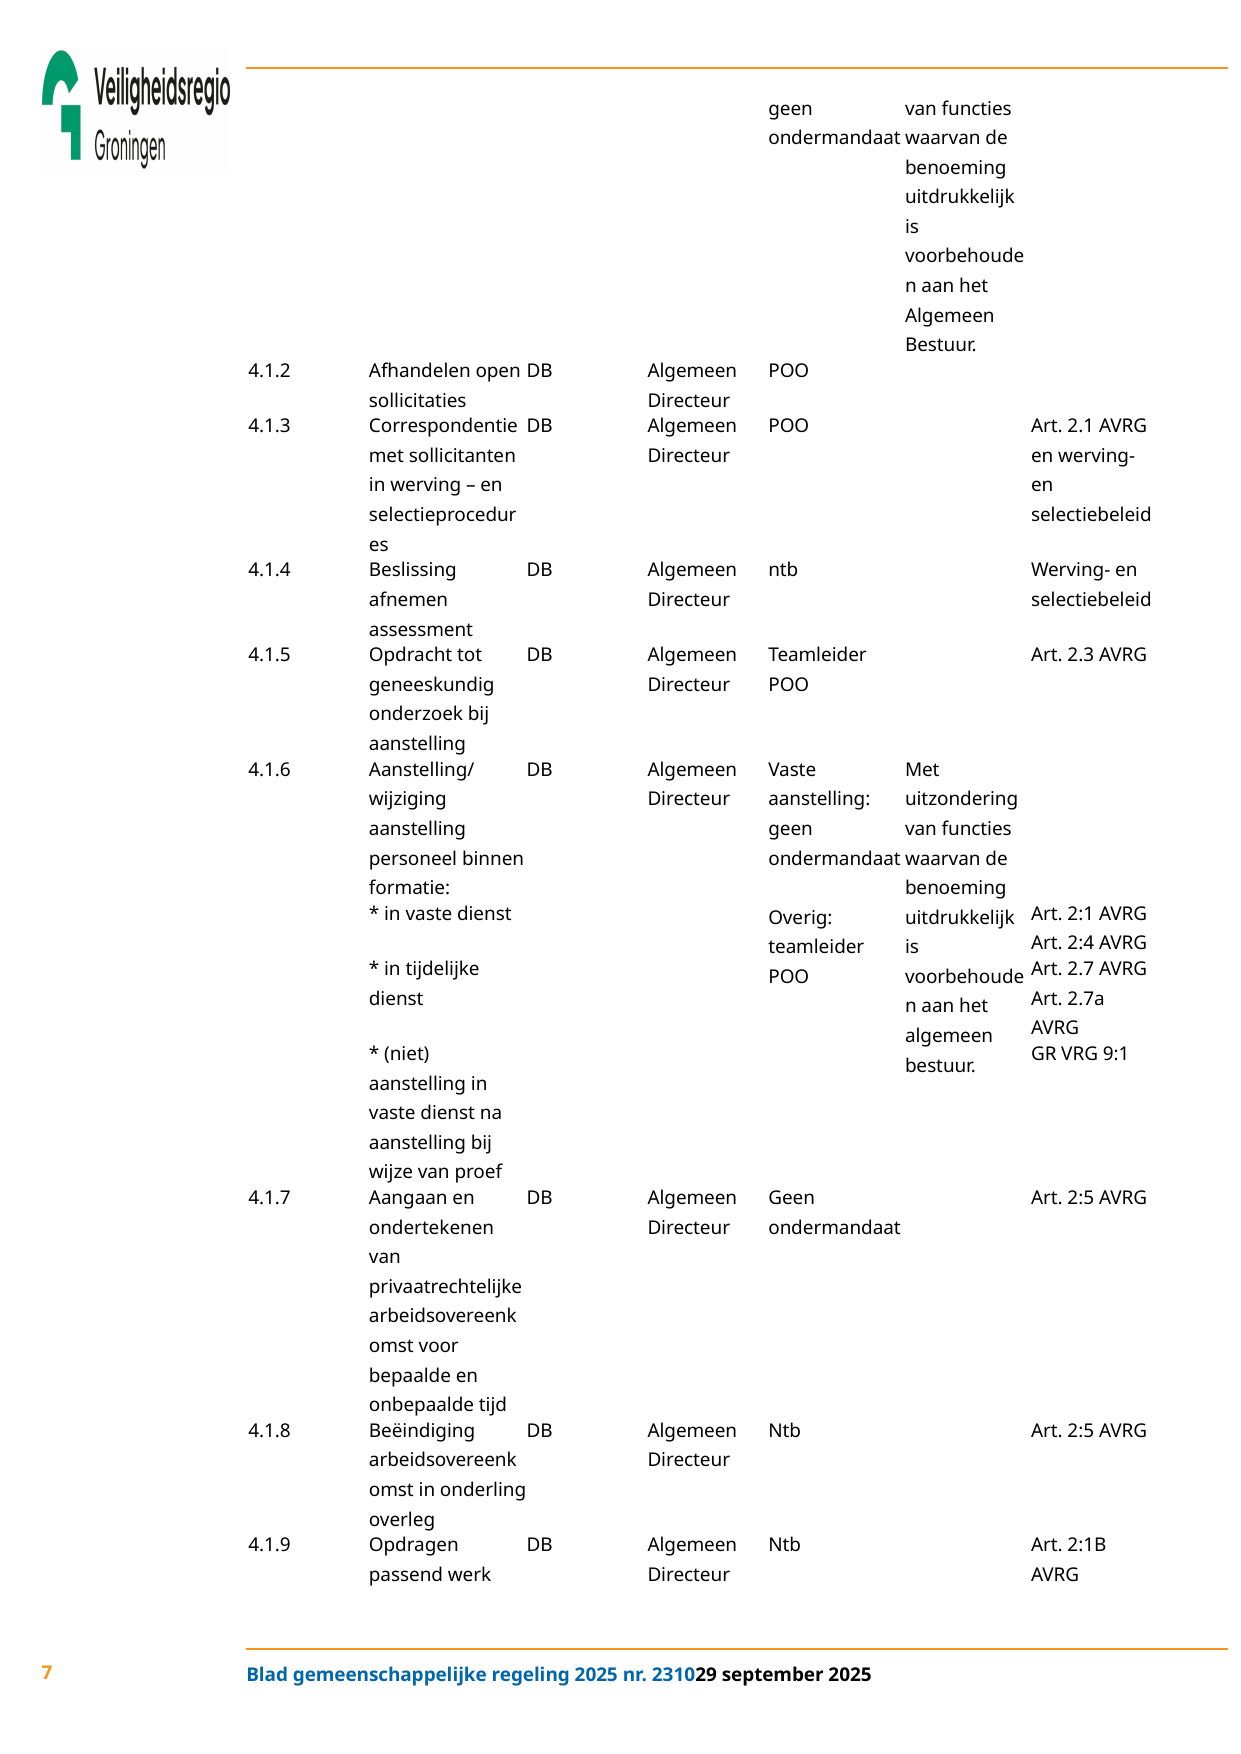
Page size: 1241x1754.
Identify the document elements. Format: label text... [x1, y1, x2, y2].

table_cell Algemeen Directeur [647, 756, 768, 1184]
table_cell Afhandelen open sollicitaties [369, 357, 526, 412]
table_cell 4.1.3 [248, 413, 369, 557]
table_cell [905, 413, 1031, 557]
table_cell [905, 1417, 1031, 1532]
table_cell Algemeen Directeur [647, 413, 768, 557]
table_cell [905, 557, 1031, 641]
table_cell GR VRG 9:1 [1031, 1040, 1152, 1184]
table_cell [526, 95, 647, 357]
table_cell 4.1.2 [248, 357, 369, 412]
table_cell Algemeen Directeur [647, 1184, 768, 1417]
table_cell Werving- en selectiebeleid [1031, 557, 1152, 641]
table_cell Opdragen passend werk [369, 1532, 526, 1587]
table_cell Correspondentie met sollicitanten in werving – en selectieprocedures [369, 413, 526, 557]
table_cell [905, 357, 1031, 412]
table_cell DB [526, 1184, 647, 1417]
table_cell * (niet) aanstelling in vaste dienst na aanstelling bij wijze van proef [369, 1040, 526, 1184]
table_cell DB [526, 1417, 647, 1532]
table_cell Algemeen Directeur [647, 557, 768, 641]
table_cell [905, 1532, 1031, 1587]
table_cell 4.1.9 [248, 1532, 369, 1587]
table_cell 4.1.6 [248, 756, 369, 1184]
table_cell DB [526, 641, 647, 756]
table_cell Algemeen Directeur [647, 641, 768, 756]
table_cell Vaste aanstelling: geen ondermandaat Overig: teamleider POO [768, 756, 905, 1184]
table_cell Aangaan en ondertekenen van privaatrechtelijke arbeidsovereenkomst voor bepaalde en onbepaalde tijd [369, 1184, 526, 1417]
table_cell Art. 2.7 AVRG Art. 2.7a AVRG [1031, 955, 1152, 1040]
table_cell * in tijdelijke dienst [369, 955, 526, 1040]
table_cell * in vaste dienst [369, 900, 526, 955]
table_cell DB [526, 1532, 647, 1587]
table_cell geen ondermandaat [768, 95, 905, 357]
table_cell Teamleider POO [768, 641, 905, 756]
table_cell Art. 2.1 AVRG en werving- en selectiebeleid [1031, 413, 1152, 557]
table_cell Algemeen Directeur [647, 1417, 768, 1532]
table_cell Art. 2:5 AVRG [1031, 1184, 1152, 1417]
table_cell Aanstelling/wijziging aanstelling personeel binnen formatie: [369, 756, 526, 900]
table_cell [248, 95, 369, 357]
table_cell Beslissing afnemen assessment [369, 557, 526, 641]
table_cell Opdracht tot geneeskundig onderzoek bij aanstelling [369, 641, 526, 756]
table_cell [905, 641, 1031, 756]
table_cell DB [526, 557, 647, 641]
table_cell DB [526, 357, 647, 412]
table_cell POO [768, 413, 905, 557]
table_cell Met uitzondering van functies waarvan de benoeming uitdrukkelijk is voorbehouden aan het algemeen bestuur. [905, 756, 1031, 1184]
table_cell [647, 95, 768, 357]
table_cell Ntb [768, 1532, 905, 1587]
table_cell 4.1.5 [248, 641, 369, 756]
table_cell Beëindiging arbeidsovereenkomst in onderling overleg [369, 1417, 526, 1532]
table_cell [1031, 756, 1152, 900]
table_cell Art. 2.3 AVRG [1031, 641, 1152, 756]
table_cell Algemeen Directeur [647, 1532, 768, 1587]
table_cell DB [526, 413, 647, 557]
table_cell Art. 2:1 AVRG Art. 2:4 AVRG [1031, 900, 1152, 955]
table_cell 4.1.4 [248, 557, 369, 641]
table_cell van functies waarvan de benoeming uitdrukkelijk is voorbehouden aan het Algemeen Bestuur. [905, 95, 1031, 357]
table_cell [1031, 95, 1152, 357]
table_cell [905, 1184, 1031, 1417]
table_cell 4.1.7 [248, 1184, 369, 1417]
table_cell 4.1.8 [248, 1417, 369, 1532]
table_cell [1031, 357, 1152, 412]
table_cell Algemeen Directeur [647, 357, 768, 412]
table_cell Art. 2:1B AVRG [1031, 1532, 1152, 1587]
table_cell Geen ondermandaat [768, 1184, 905, 1417]
table_cell Ntb [768, 1417, 905, 1532]
table_cell [369, 95, 526, 357]
picture [41, 47, 231, 172]
table_cell Art. 2:5 AVRG [1031, 1417, 1152, 1532]
table_cell DB [526, 756, 647, 1184]
table_cell POO [768, 357, 905, 412]
table_cell ntb [768, 557, 905, 641]
